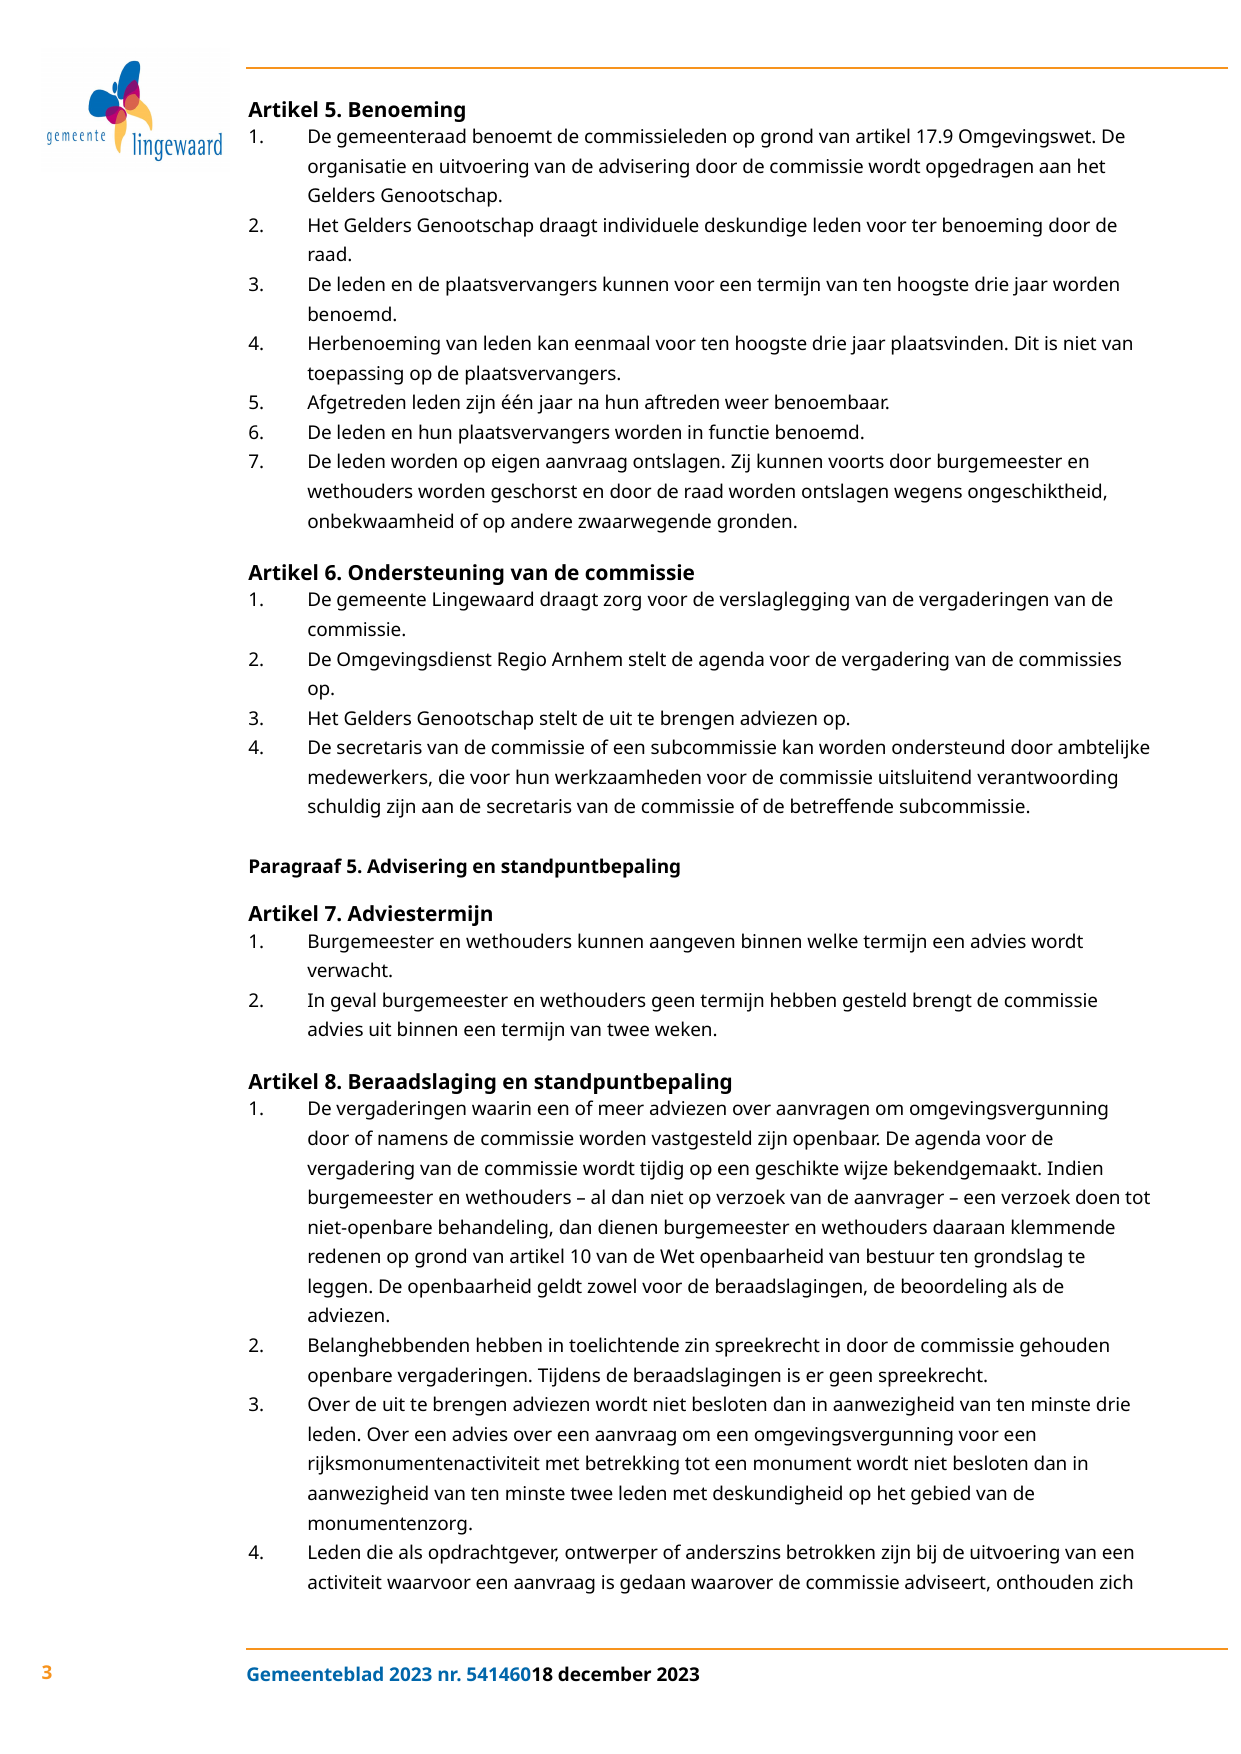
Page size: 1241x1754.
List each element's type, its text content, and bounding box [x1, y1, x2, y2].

text Artikel 7. Adviestermijn [248, 899, 1152, 928]
list Afgetreden leden zijn één jaar na hun aftreden weer benoembaar. [248, 389, 1152, 415]
list Burgemeester en wethouders kunnen aangeven binnen welke termijn een advies wordt verwacht. [248, 928, 1152, 983]
text Artikel 6. Ondersteuning van de commissie [248, 558, 1152, 587]
text Paragraaf 5. Advisering en standpuntbepaling [248, 853, 1152, 879]
picture [41, 47, 231, 172]
list Herbenoeming van leden kan eenmaal voor ten hoogste drie jaar plaatsvinden. Dit is niet van toepassing op de plaatsvervangers. [248, 330, 1152, 386]
list De secretaris van de commissie of een subcommissie kan worden ondersteund door ambtelijke medewerkers, die voor hun werkzaamheden voor de commissie uitsluitend verantwoording schuldig zijn aan de secretaris van de commissie of de betreffende subcommissie. [248, 734, 1152, 819]
text Artikel 8. Beraadslaging en standpuntbepaling [248, 1067, 1152, 1096]
list Leden die als opdrachtgever, ontwerper of anderszins betrokken zijn bij de uitvoering van een activiteit waarvoor een aanvraag is gedaan waarover de commissie adviseert, onthouden zich [248, 1539, 1152, 1594]
list Het Gelders Genootschap stelt de uit te brengen adviezen op. [248, 705, 1152, 731]
list De gemeente Lingewaard draagt zorg voor de verslaglegging van de vergaderingen van de commissie. [248, 587, 1152, 642]
list Belanghebbenden hebben in toelichtende zin spreekrecht in door de commissie gehouden openbare vergaderingen. Tijdens de beraadslagingen is er geen spreekrecht. [248, 1332, 1152, 1387]
list De Omgevingsdienst Regio Arnhem stelt de agenda voor de vergadering van de commissies op. [248, 646, 1152, 701]
list Het Gelders Genootschap draagt individuele deskundige leden voor ter benoeming door de raad. [248, 212, 1152, 267]
list De gemeenteraad benoemt de commissieleden op grond van artikel 17.9 Omgevingswet. De organisatie en uitvoering van de advisering door de commissie wordt opgedragen aan het Gelders Genootschap. [248, 123, 1152, 208]
list De vergaderingen waarin een of meer adviezen over aanvragen om omgevingsvergunning door of namens de commissie worden vastgesteld zijn openbaar. De agenda voor de vergadering van de commissie wordt tijdig op een geschikte wijze bekendgemaakt. Indien burgemeester en wethouders – al dan niet op verzoek van de aanvrager – een verzoek doen tot niet-openbare behandeling, dan dienen burgemeester en wethouders daaraan klemmende redenen op grond van artikel 10 van de Wet openbaarheid van bestuur ten grondslag te leggen. De openbaarheid geldt zowel voor de beraadslagingen, de beoordeling als de adviezen. [248, 1096, 1152, 1328]
list De leden en hun plaatsvervangers worden in functie benoemd. [248, 419, 1152, 445]
list De leden en de plaatsvervangers kunnen voor een termijn van ten hoogste drie jaar worden benoemd. [248, 271, 1152, 326]
list De leden worden op eigen aanvraag ontslagen. Zij kunnen voorts door burgemeester en wethouders worden geschorst en door de raad worden ontslagen wegens ongeschiktheid, onbekwaamheid of op andere zwaarwegende gronden. [248, 449, 1152, 533]
list In geval burgemeester en wethouders geen termijn hebben gesteld brengt de commissie advies uit binnen een termijn van twee weken. [248, 987, 1152, 1042]
text Artikel 5. Benoeming [248, 95, 1152, 123]
list Over de uit te brengen adviezen wordt niet besloten dan in aanwezigheid van ten minste drie leden. Over een advies over een aanvraag om een omgevingsvergunning voor een rijksmonumentenactiviteit met betrekking tot een monument wordt niet besloten dan in aanwezigheid van ten minste twee leden met deskundigheid op het gebied van de monumentenzorg. [248, 1391, 1152, 1535]
